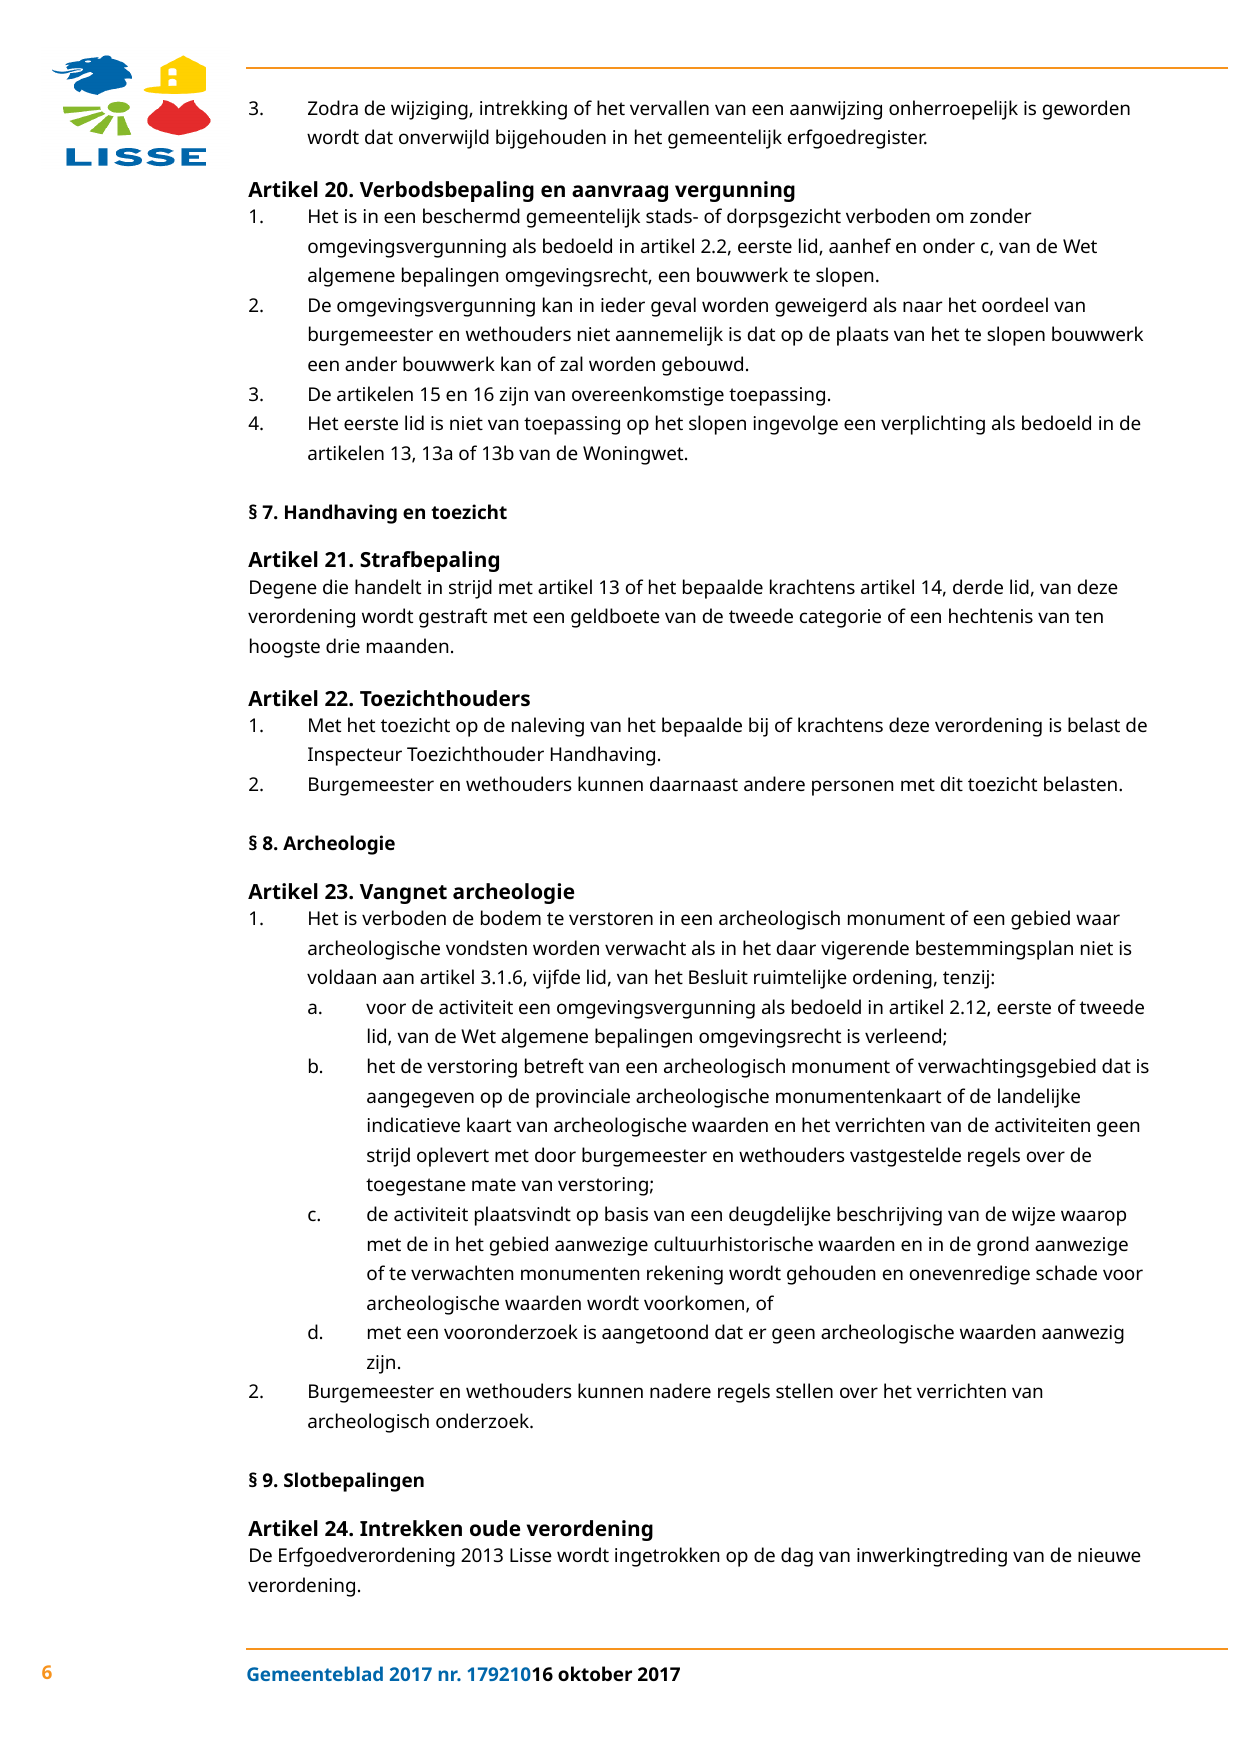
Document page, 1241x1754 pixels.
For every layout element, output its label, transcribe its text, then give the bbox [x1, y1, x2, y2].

list Burgemeester en wethouders kunnen daarnaast andere personen met dit toezicht belasten. [248, 771, 1152, 797]
list voor de activiteit een omgevingsvergunning als bedoeld in artikel 2.12, eerste of tweede lid, van de Wet algemene bepalingen omgevingsrecht is verleend; [307, 994, 1152, 1049]
list De artikelen 15 en 16 zijn van overeenkomstige toepassing. [248, 381, 1152, 406]
text § 7. Handhaving en toezicht [248, 499, 1152, 525]
text § 8. Archeologie [248, 830, 1152, 856]
text Artikel 20. Verbodsbepaling en aanvraag vergunning [248, 175, 1152, 203]
list het de verstoring betreft van een archeologisch monument of verwachtingsgebied dat is aangegeven op de provinciale archeologische monumentenkaart of de landelijke indicatieve kaart van archeologische waarden en het verrichten van de activiteiten geen strijd oplevert met door burgemeester en wethouders vastgestelde regels over de toegestane mate van verstoring; [307, 1053, 1152, 1197]
list Zodra de wijziging, intrekking of het vervallen van een aanwijzing onherroepelijk is geworden wordt dat onverwijld bijgehouden in het gemeentelijk erfgoedregister. [248, 95, 1152, 150]
text Artikel 21. Strafbepaling [248, 546, 1152, 574]
text Degene die handelt in strijd met artikel 13 of het bepaalde krachtens artikel 14, derde lid, van deze verordening wordt gestraft met een geldboete van de tweede categorie of een hechtenis van ten hoogste drie maanden. [248, 574, 1152, 659]
list De omgevingsvergunning kan in ieder geval worden geweigerd als naar het oordeel van burgemeester en wethouders niet aannemelijk is dat op de plaats van het te slopen bouwwerk een ander bouwwerk kan of zal worden gebouwd. [248, 292, 1152, 377]
list de activiteit plaatsvindt op basis van een deugdelijke beschrijving van de wijze waarop met de in het gebied aanwezige cultuurhistorische waarden en in de grond aanwezige of te verwachten monumenten rekening wordt gehouden en onevenredige schade voor archeologische waarden wordt voorkomen, of [307, 1201, 1152, 1316]
text Artikel 22. Toezichthouders [248, 684, 1152, 712]
list Het eerste lid is niet van toepassing op het slopen ingevolge een verplichting als bedoeld in de artikelen 13, 13a of 13b van de Woningwet. [248, 410, 1152, 466]
text § 9. Slotbepalingen [248, 1467, 1152, 1493]
list Burgemeester en wethouders kunnen nadere regels stellen over het verrichten van archeologisch onderzoek. [248, 1379, 1152, 1434]
list Het is verboden de bodem te verstoren in een archeologisch monument of een gebied waar archeologische vondsten worden verwacht als in het daar vigerende bestemmingsplan niet is voldaan aan artikel 3.1.6, vijfde lid, van het Besluit ruimtelijke ordening, tenzij: [248, 905, 1152, 990]
picture [41, 47, 231, 172]
text De Erfgoedverordening 2013 Lisse wordt ingetrokken op de dag van inwerkingtreding van de nieuwe verordening. [248, 1542, 1152, 1598]
list met een vooronderzoek is aangetoond dat er geen archeologische waarden aanwezig zijn. [307, 1319, 1152, 1375]
list Met het toezicht op de naleving van het bepaalde bij of krachtens deze verordening is belast de Inspecteur Toezichthouder Handhaving. [248, 712, 1152, 767]
text Artikel 23. Vangnet archeologie [248, 877, 1152, 905]
text Artikel 24. Intrekken oude verordening [248, 1514, 1152, 1542]
list Het is in een beschermd gemeentelijk stads- of dorpsgezicht verboden om zonder omgevingsvergunning als bedoeld in artikel 2.2, eerste lid, aanhef en onder c, van de Wet algemene bepalingen omgevingsrecht, een bouwwerk te slopen. [248, 203, 1152, 288]
